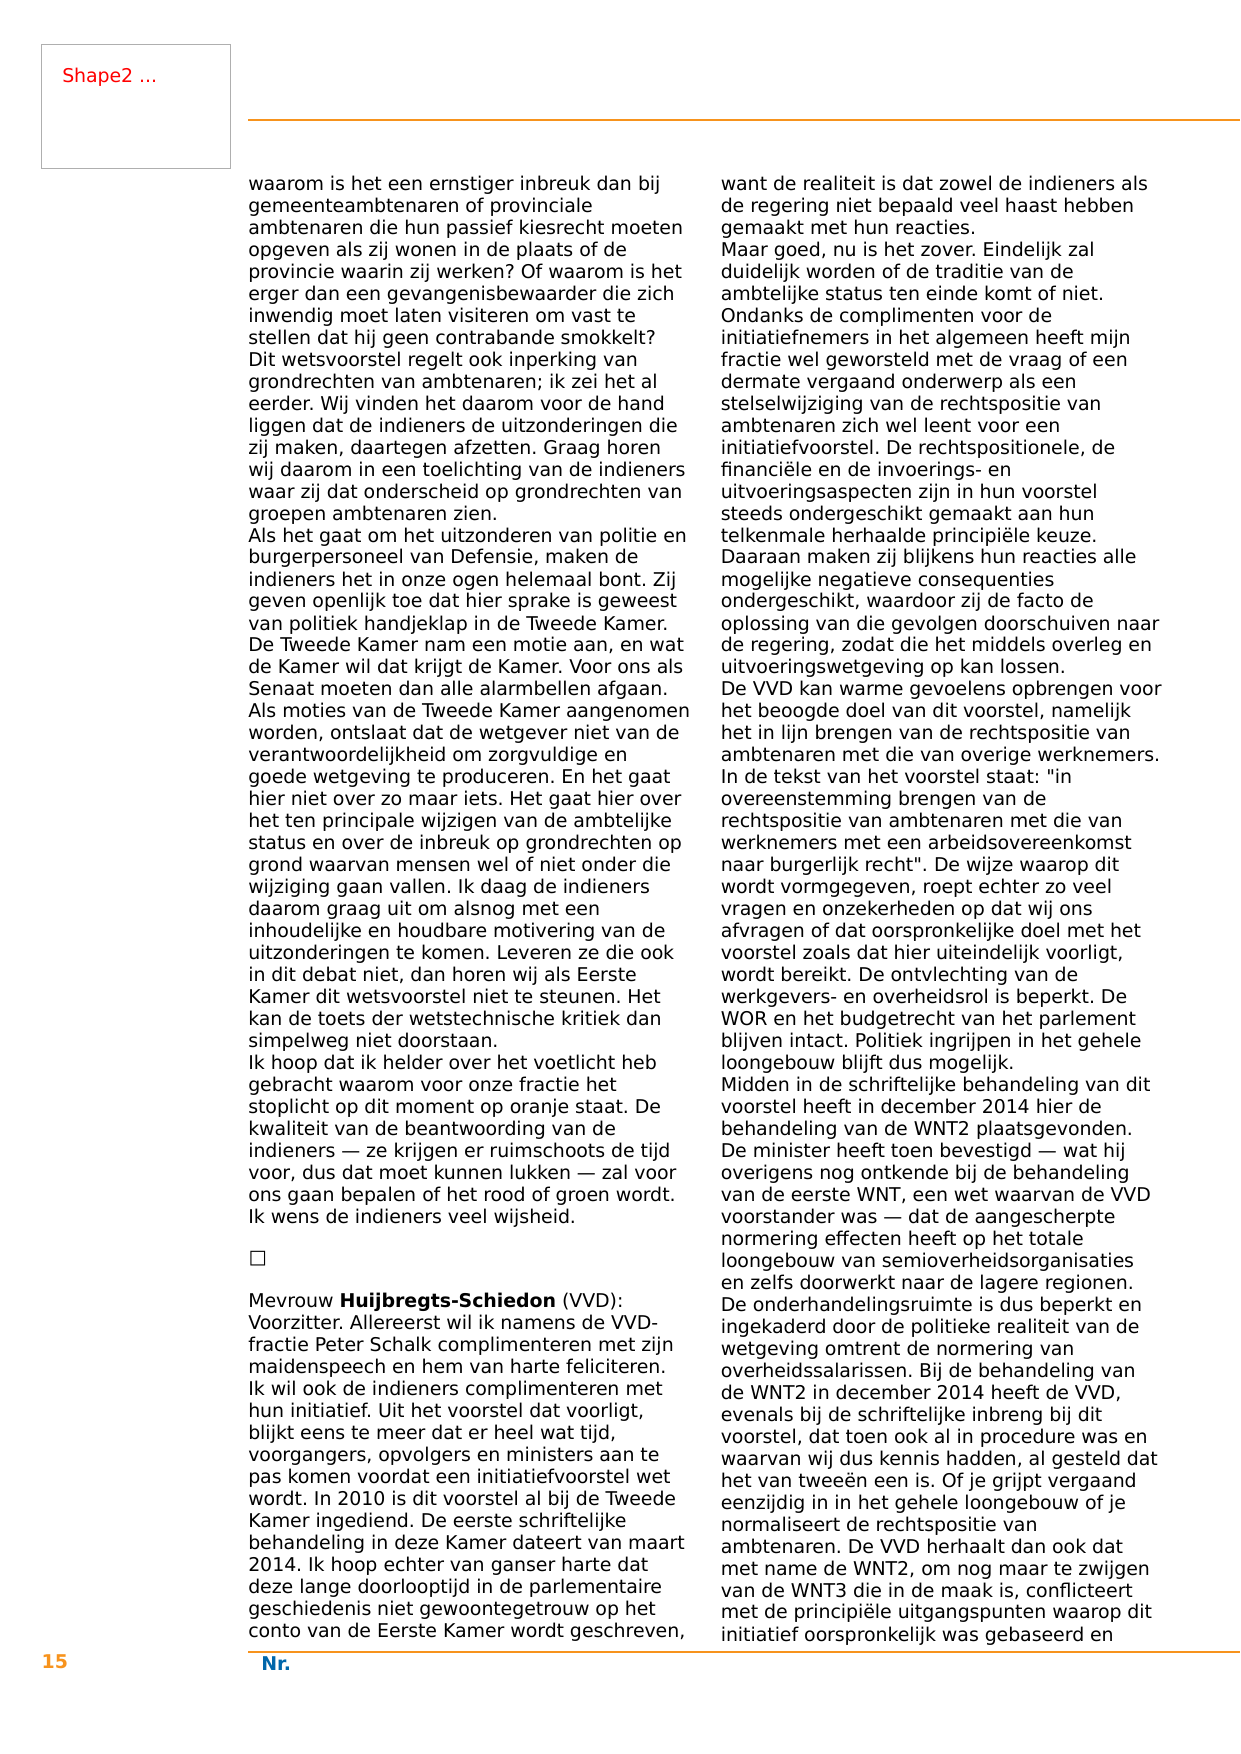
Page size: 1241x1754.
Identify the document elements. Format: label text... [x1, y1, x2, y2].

text Als het gaat om het uitzonderen van politie en burgerpersoneel van Defensie, maken de indieners het in onze ogen helemaal bont. Zij geven openlijk toe dat hier sprake is geweest van politiek handjeklap in de Tweede Kamer. De Tweede Kamer nam een motie aan, en wat de Kamer wil dat krijgt de Kamer. Voor ons als Senaat moeten dan alle alarmbellen afgaan. Als moties van de Tweede Kamer aangenomen worden, ontslaat dat de wetgever niet van de verantwoordelijkheid om zorgvuldige en goede wetgeving te produceren. En het gaat hier niet over zo maar iets. Het gaat hier over het ten principale wijzigen van de ambtelijke status en over de inbreuk op grondrechten op grond waarvan mensen wel of niet onder die wijziging gaan vallen. Ik daag de indieners daarom graag uit om alsnog met een inhoudelijke en houdbare motivering van de uitzonderingen te komen. Leveren ze die ook in dit debat niet, dan horen wij als Eerste Kamer dit wetsvoorstel niet te steunen. Het kan de toets der wetstechnische kritiek dan simpelweg niet doorstaan. [248, 524, 691, 1052]
text ⬜ [248, 1248, 691, 1270]
text Ik hoop dat ik helder over het voetlicht heb gebracht waarom voor onze fractie het stoplicht op dit moment op oranje staat. De kwaliteit van de beantwoording van de indieners — ze krijgen er ruimschoots de tijd voor, dus dat moet kunnen lukken — zal voor ons gaan bepalen of het rood of groen wordt. Ik wens de indieners veel wijsheid. [248, 1052, 691, 1228]
text want de realiteit is dat zowel de indieners als de regering niet bepaald veel haast hebben gemaakt met hun reacties. [721, 173, 1163, 239]
text De VVD kan warme gevoelens opbrengen voor het beoogde doel van dit voorstel, namelijk het in lijn brengen van de rechtspositie van ambtenaren met die van overige werknemers. In de tekst van het voorstel staat: "in overeenstemming brengen van de rechtspositie van ambtenaren met die van werknemers met een arbeidsovereenkomst naar burgerlijk recht". De wijze waarop dit wordt vormgegeven, roept echter zo veel vragen en onzekerheden op dat wij ons afvragen of dat oorspronkelijke doel met het voorstel zoals dat hier uiteindelijk voorligt, wordt bereikt. De ontvlechting van de werkgevers- en overheidsrol is beperkt. De WOR en het budgetrecht van het parlement blijven intact. Politiek ingrijpen in het gehele loongebouw blijft dus mogelijk. [721, 678, 1163, 1074]
text Midden in de schriftelijke behandeling van dit voorstel heeft in december 2014 hier de behandeling van de WNT2 plaatsgevonden. De minister heeft toen bevestigd — wat hij overigens nog ontkende bij de behandeling van de eerste WNT, een wet waarvan de VVD voorstander was — dat de aangescherpte normering effecten heeft op het totale loongebouw van semioverheidsorganisaties en zelfs doorwerkt naar de lagere regionen. De onderhandelingsruimte is dus beperkt en ingekaderd door de politieke realiteit van de wetgeving omtrent de normering van overheidssalarissen. Bij de behandeling van de WNT2 in december 2014 heeft de VVD, evenals bij de schriftelijke inbreng bij dit voorstel, dat toen ook al in procedure was en waarvan wij dus kennis hadden, al gesteld dat het van tweeën een is. Of je grijpt vergaand eenzijdig in in het gehele loongebouw of je normaliseert de rechtspositie van ambtenaren. De VVD herhaalt dan ook dat met name de WNT2, om nog maar te zwijgen van de WNT3 die in de maak is, conflicteert met de principiële uitgangspunten waarop dit initiatief oorspronkelijk was gebaseerd en [721, 1074, 1163, 1645]
text Maar goed, nu is het zover. Eindelijk zal duidelijk worden of de traditie van de ambtelijke status ten einde komt of niet. Ondanks de complimenten voor de initiatiefnemers in het algemeen heeft mijn fractie wel geworsteld met de vraag of een dermate vergaand onderwerp als een stelselwijziging van de rechtspositie van ambtenaren zich wel leent voor een initiatiefvoorstel. De rechtspositionele, de financiële en de invoerings- en uitvoeringsaspecten zijn in hun voorstel steeds ondergeschikt gemaakt aan hun telkenmale herhaalde principiële keuze. Daaraan maken zij blijkens hun reacties alle mogelijke negatieve consequenties ondergeschikt, waardoor zij de facto de oplossing van die gevolgen doorschuiven naar de regering, zodat die het middels overleg en uitvoeringswetgeving op kan lossen. [721, 239, 1163, 678]
text Dit wetsvoorstel regelt ook inperking van grondrechten van ambtenaren; ik zei het al eerder. Wij vinden het daarom voor de hand liggen dat de indieners de uitzonderingen die zij maken, daartegen afzetten. Graag horen wij daarom in een toelichting van de indieners waar zij dat onderscheid op grondrechten van groepen ambtenaren zien. [248, 349, 691, 524]
text Voorzitter. Allereerst wil ik namens de VVD-fractie Peter Schalk complimenteren met zijn maidenspeech en hem van harte feliciteren. [248, 1312, 691, 1378]
text waarom is het een ernstiger inbreuk dan bij gemeenteambtenaren of provinciale ambtenaren die hun passief kiesrecht moeten opgeven als zij wonen in de plaats of de provincie waarin zij werken? Of waarom is het erger dan een gevangenisbewaarder die zich inwendig moet laten visiteren om vast te stellen dat hij geen contrabande smokkelt? [248, 173, 691, 349]
text Mevrouw Huijbregts-Schiedon (VVD): [248, 1290, 691, 1312]
text Ik wil ook de indieners complimenteren met hun initiatief. Uit het voorstel dat voorligt, blijkt eens te meer dat er heel wat tijd, voorgangers, opvolgers en ministers aan te pas komen voordat een initiatiefvoorstel wet wordt. In 2010 is dit voorstel al bij de Tweede Kamer ingediend. De eerste schriftelijke behandeling in deze Kamer dateert van maart 2014. Ik hoop echter van ganser harte dat deze lange doorlooptijd in de parlementaire geschiedenis niet gewoontegetrouw op het conto van de Eerste Kamer wordt geschreven, [248, 1378, 691, 1641]
